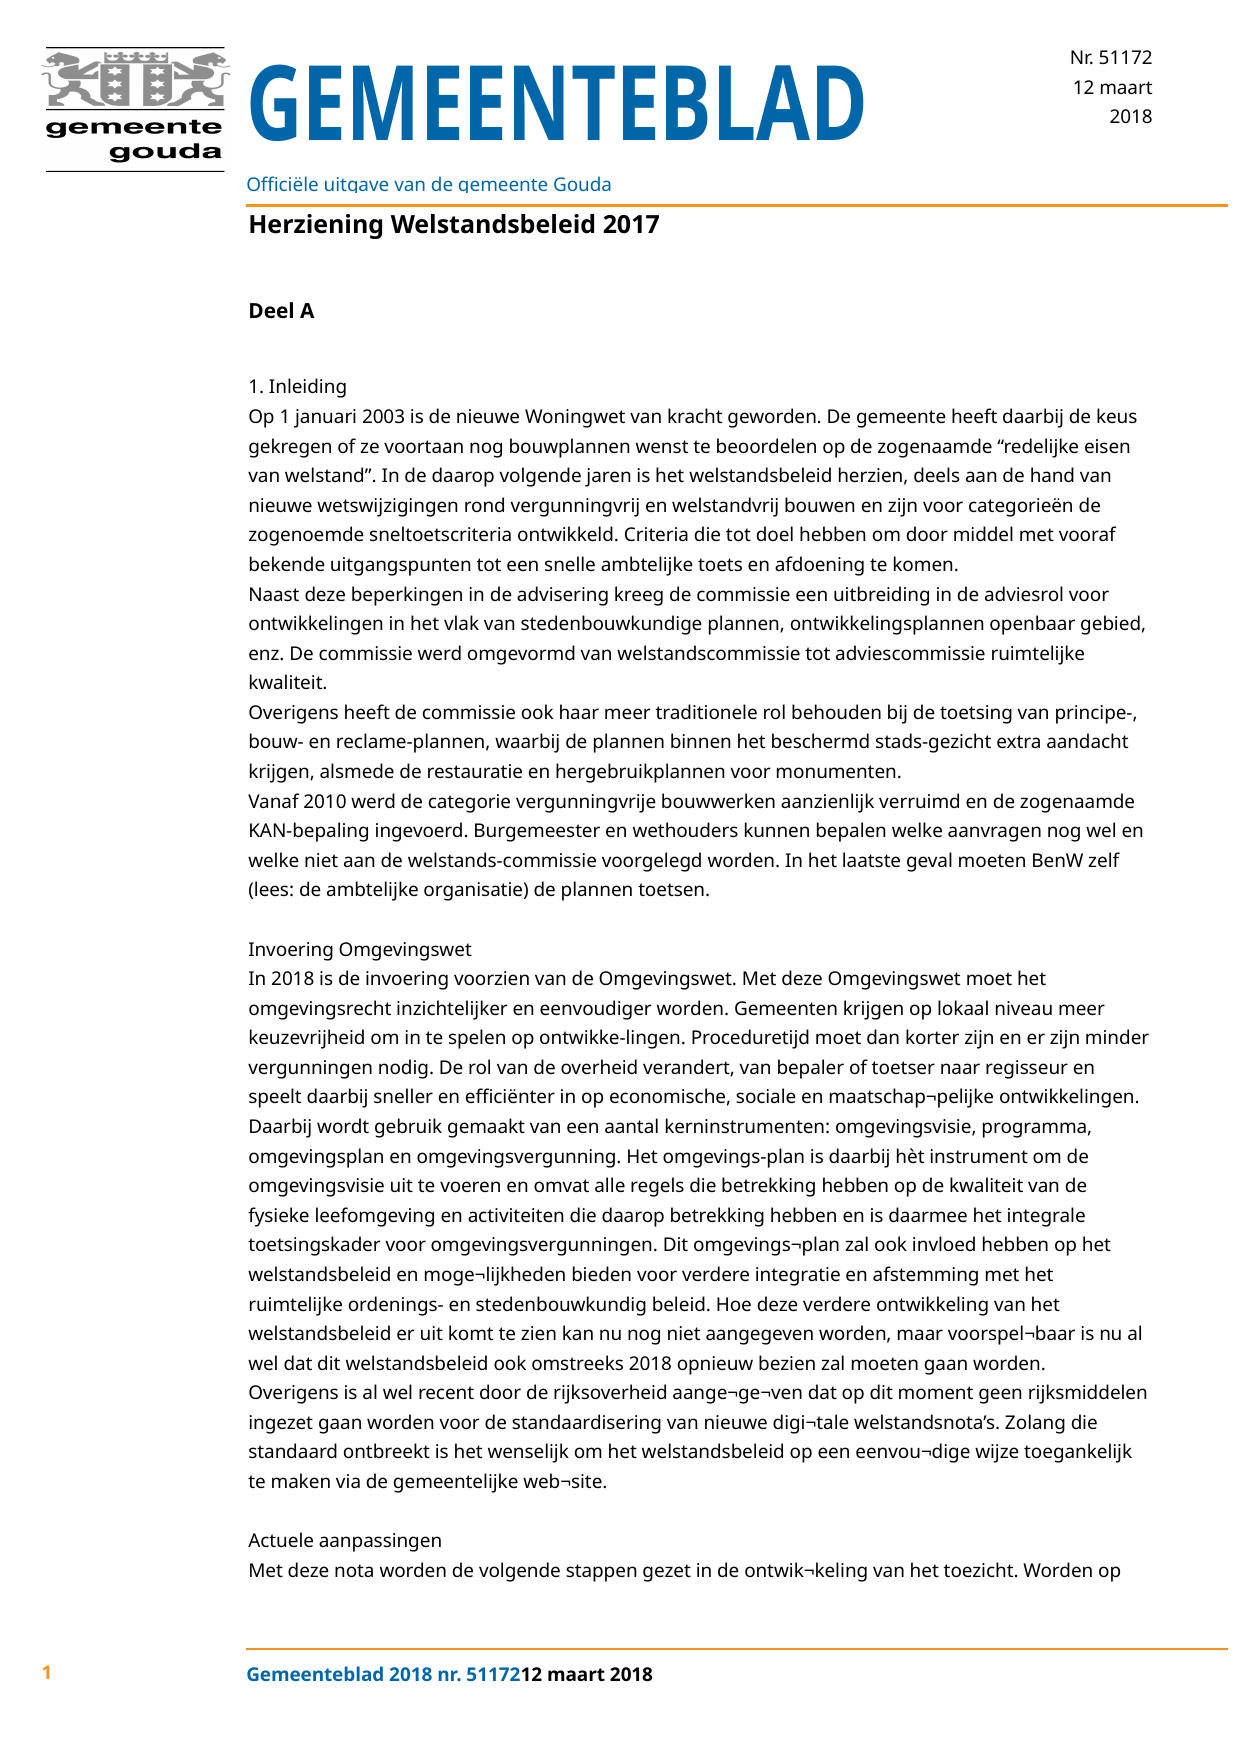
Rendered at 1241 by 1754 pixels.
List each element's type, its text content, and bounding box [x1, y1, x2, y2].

text Overigens is al wel recent door de rijksoverheid aange¬ge¬ven dat op dit moment geen rijksmiddelen ingezet gaan worden voor de standaardisering van nieuwe digi¬tale welstandsnota’s. Zolang die standaard ontbreekt is het wenselijk om het welstandsbeleid op een eenvou¬dige wijze toegankelijk te maken via de gemeentelijke web¬site. [248, 1379, 1152, 1494]
text Actuele aanpassingen [248, 1527, 1152, 1553]
text Herziening Welstandsbeleid 2017 [248, 207, 1152, 241]
text Op 1 januari 2003 is de nieuwe Woningwet van kracht geworden. De gemeente heeft daarbij de keus gekregen of ze voortaan nog bouwplannen wenst te beoordelen op de zogenaamde “redelijke eisen van welstand”. In de daarop volgende jaren is het welstandsbeleid herzien, deels aan de hand van nieuwe wetswijzigingen rond vergunningvrij en welstandvrij bouwen en zijn voor categorieën de zogenoemde sneltoetscriteria ontwikkeld. Criteria die tot doel hebben om door middel met vooraf bekende uitgangspunten tot een snelle ambtelijke toets en afdoening te komen. [248, 403, 1152, 577]
text Vanaf 2010 werd de categorie vergunningvrije bouwwerken aanzienlijk verruimd en de zogenaamde KAN-bepaling ingevoerd. Burgemeester en wethouders kunnen bepalen welke aanvragen nog wel en welke niet aan de welstands-commissie voorgelegd worden. In het laatste geval moeten BenW zelf (lees: de ambtelijke organisatie) de plannen toetsen. [248, 788, 1152, 902]
text Invoering Omgevingswet [248, 936, 1152, 962]
picture [41, 47, 231, 172]
text Met deze nota worden de volgende stappen gezet in de ontwik¬keling van het toezicht. Worden op [248, 1557, 1152, 1583]
text Deel A [248, 296, 1152, 324]
text 1. Inleiding [248, 374, 1152, 399]
text In 2018 is de invoering voorzien van de Omgevingswet. Met deze Omgevingswet moet het omgevingsrecht inzichtelijker en eenvoudiger worden. Gemeenten krijgen op lokaal niveau meer keuzevrijheid om in te spelen op ontwikke-lingen. Proceduretijd moet dan korter zijn en er zijn minder vergunningen nodig. De rol van de overheid verandert, van bepaler of toetser naar regisseur en speelt daarbij sneller en efficiënter in op economische, sociale en maatschap¬pelijke ontwikkelingen. Daarbij wordt gebruik gemaakt van een aantal kerninstrumenten: omgevingsvisie, programma, omgevingsplan en omgevingsvergunning. Het omgevings-plan is daarbij hèt instrument om de omgevingsvisie uit te voeren en omvat alle regels die betrekking hebben op de kwaliteit van de fysieke leefomgeving en activiteiten die daarop betrekking hebben en is daarmee het integrale toetsingskader voor omgevingsvergunningen. Dit omgevings¬plan zal ook invloed hebben op het welstandsbeleid en moge¬lijkheden bieden voor verdere integratie en afstemming met het ruimtelijke ordenings- en stedenbouwkundig beleid. Hoe deze verdere ontwikkeling van het welstandsbeleid er uit komt te zien kan nu nog niet aangegeven worden, maar voorspel¬baar is nu al wel dat dit welstandsbeleid ook omstreeks 2018 opnieuw bezien zal moeten gaan worden. [248, 965, 1152, 1376]
text Naast deze beperkingen in de advisering kreeg de commissie een uitbreiding in de adviesrol voor ontwikkelingen in het vlak van stedenbouwkundige plannen, ontwikkelingsplannen openbaar gebied, enz. De commissie werd omgevormd van welstandscommissie tot adviescommissie ruimtelijke kwaliteit. [248, 581, 1152, 695]
text Overigens heeft de commissie ook haar meer traditionele rol behouden bij de toetsing van principe-, bouw- en reclame-plannen, waarbij de plannen binnen het beschermd stads-gezicht extra aandacht krijgen, alsmede de restauratie en hergebruikplannen voor monumenten. [248, 699, 1152, 784]
